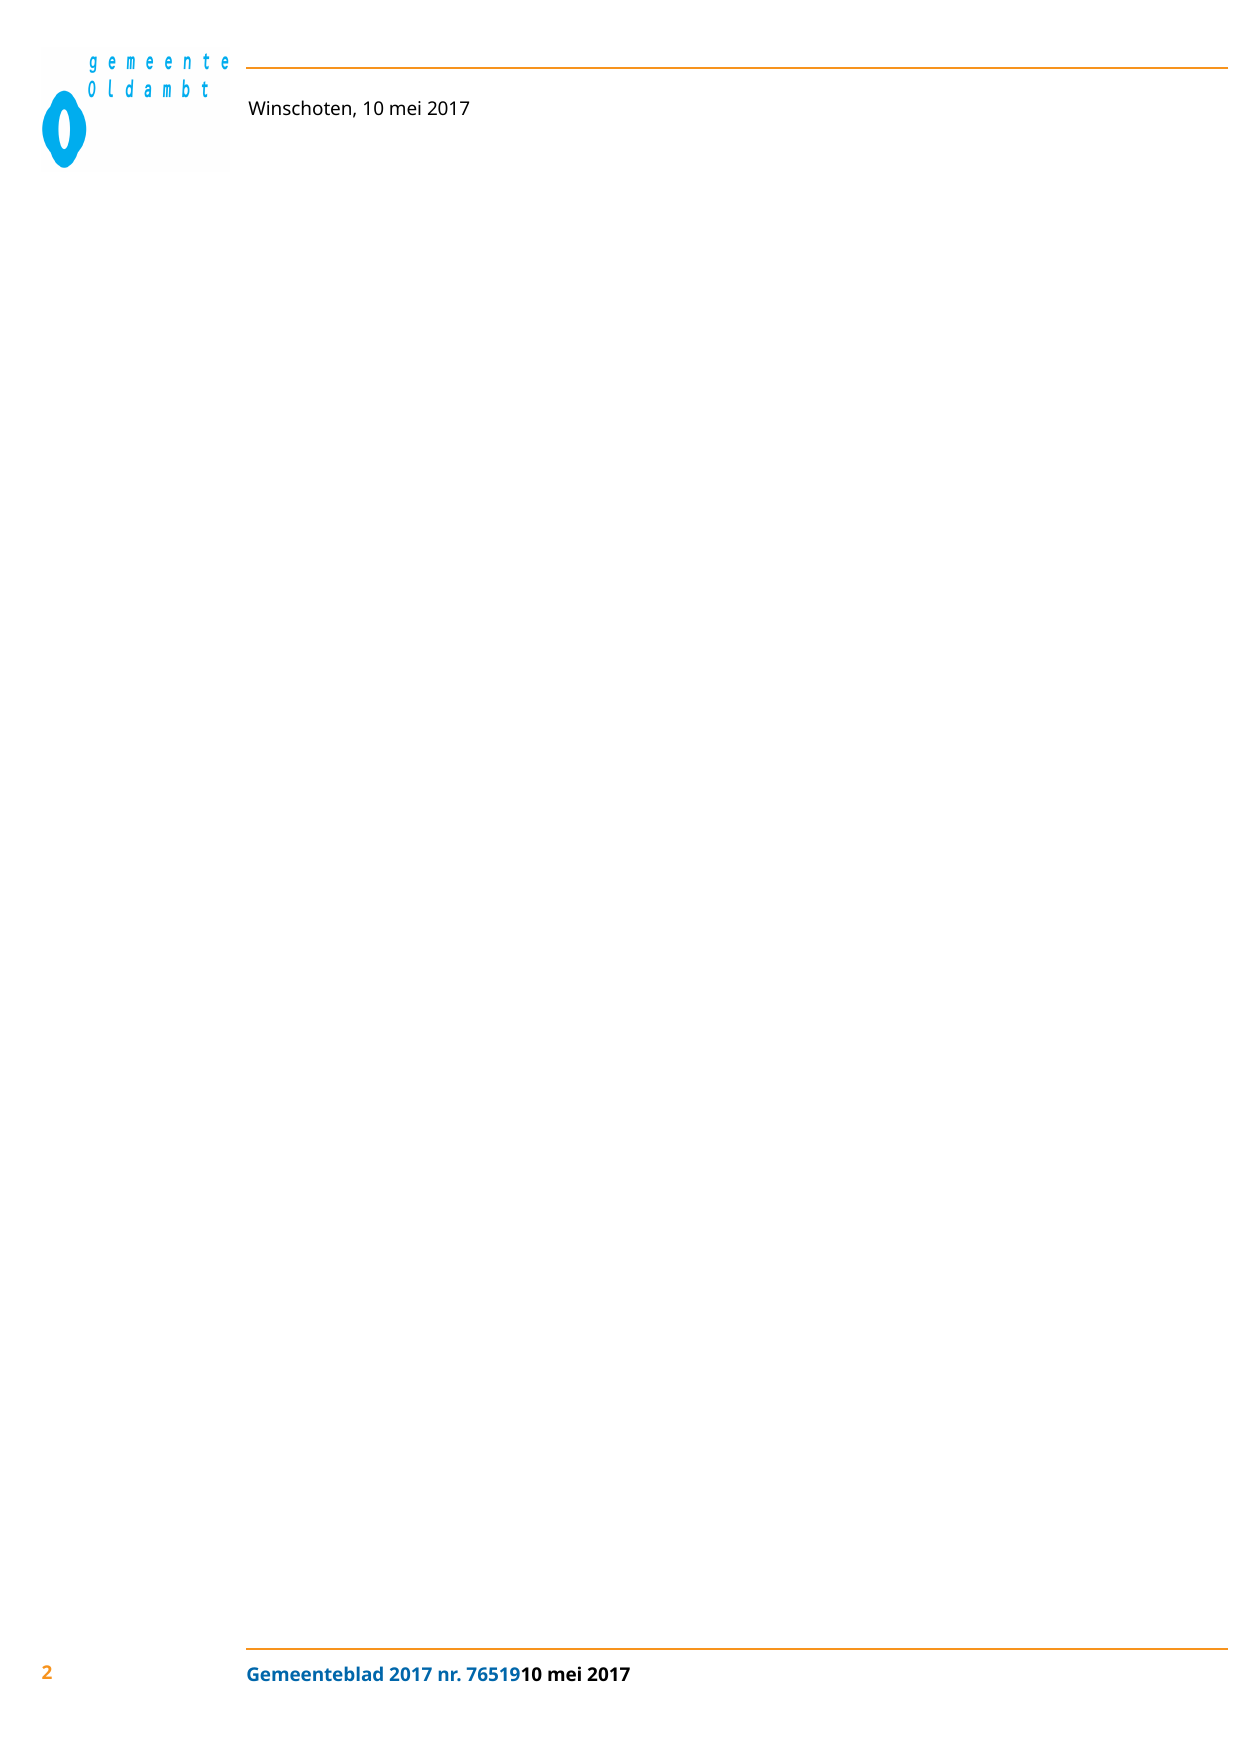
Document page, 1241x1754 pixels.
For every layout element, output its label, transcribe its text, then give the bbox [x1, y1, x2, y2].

picture [41, 47, 231, 172]
text Winschoten, 10 mei 2017 [248, 95, 1152, 121]
